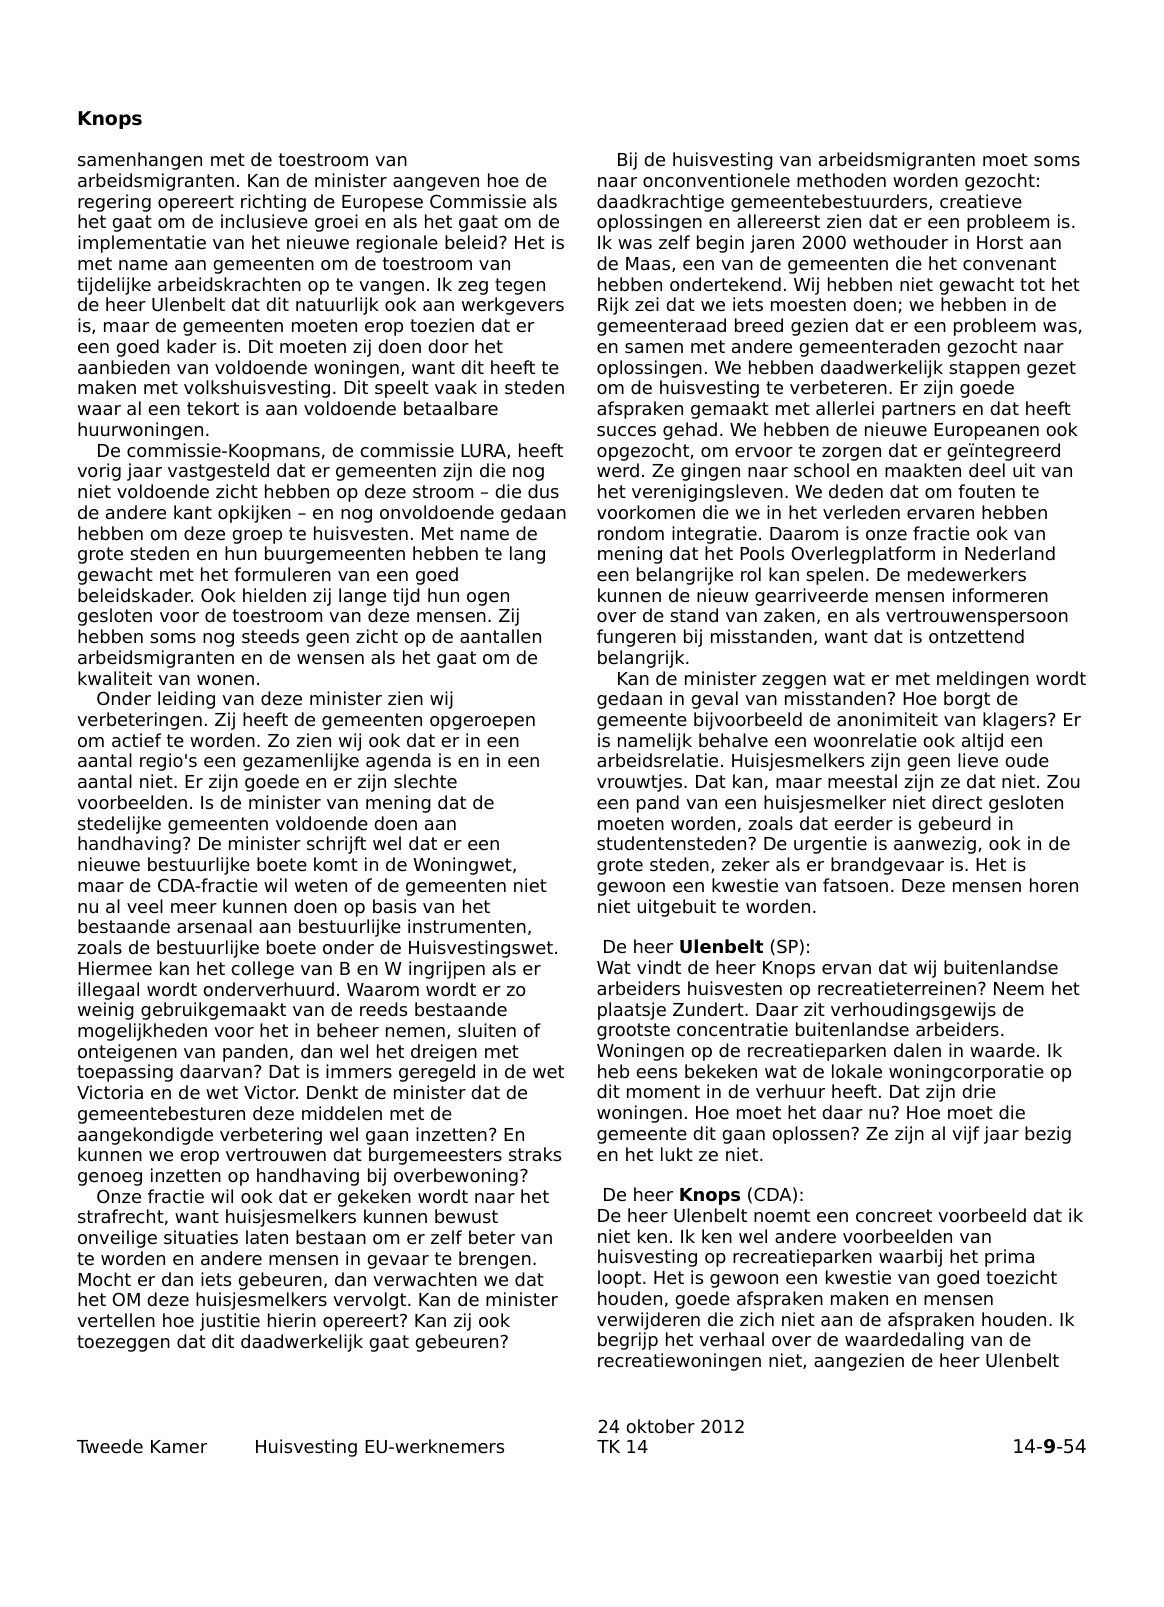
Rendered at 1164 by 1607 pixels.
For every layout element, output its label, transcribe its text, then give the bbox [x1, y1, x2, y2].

text Wat vindt de heer Knops ervan dat wij buitenlandse arbeiders huisvesten op recreatieterreinen? Neem het plaatsje Zundert. Daar zit verhoudingsgewijs de grootste concentratie buitenlandse arbeiders. Woningen op de recreatieparken dalen in waarde. Ik heb eens bekeken wat de lokale woningcorporatie op dit moment in de verhuur heeft. Dat zijn drie woningen. Hoe moet het daar nu? Hoe moet die gemeente dit gaan oplossen? Ze zijn al vijf jaar bezig en het lukt ze niet. [596, 958, 1087, 1165]
text samenhangen met de toestroom van arbeidsmigranten. Kan de minister aangeven hoe de regering opereert richting de Europese Commissie als het gaat om de inclusieve groei en als het gaat om de implementatie van het nieuwe regionale beleid? Het is met name aan gemeenten om de toestroom van tijdelijke arbeidskrachten op te vangen. Ik zeg tegen de heer Ulenbelt dat dit natuurlijk ook aan werkgevers is, maar de gemeenten moeten erop toezien dat er een goed kader is. Dit moeten zij doen door het aanbieden van voldoende woningen, want dit heeft te maken met volkshuisvesting. Dit speelt vaak in steden waar al een tekort is aan voldoende betaalbare huurwoningen. [77, 150, 567, 440]
text De heer Ulenbelt (SP): [596, 937, 1087, 958]
text Kan de minister zeggen wat er met meldingen wordt gedaan in geval van misstanden? Hoe borgt de gemeente bijvoorbeeld de anonimiteit van klagers? Er is namelijk behalve een woonrelatie ook altijd een arbeidsrelatie. Huisjesmelkers zijn geen lieve oude vrouwtjes. Dat kan, maar meestal zijn ze dat niet. Zou een pand van een huisjesmelker niet direct gesloten moeten worden, zoals dat eerder is gebeurd in studentensteden? De urgentie is aanwezig, ook in de grote steden, zeker als er brandgevaar is. Het is gewoon een kwestie van fatsoen. Deze mensen horen niet uitgebuit te worden. [596, 668, 1087, 917]
text Onze fractie wil ook dat er gekeken wordt naar het strafrecht, want huisjesmelkers kunnen bewust onveilige situaties laten bestaan om er zelf beter van te worden en andere mensen in gevaar te brengen. Mocht er dan iets gebeuren, dan verwachten we dat het OM deze huisjesmelkers vervolgt. Kan de minister vertellen hoe justitie hierin opereert? Kan zij ook toezeggen dat dit daadwerkelijk gaat gebeuren? [77, 1187, 567, 1352]
text De heer Knops (CDA): [596, 1185, 1087, 1206]
text Onder leiding van deze minister zien wij verbeteringen. Zij heeft de gemeenten opgeroepen om actief te worden. Zo zien wij ook dat er in een aantal regio's een gezamenlijke agenda is en in een aantal niet. Er zijn goede en er zijn slechte voorbeelden. Is de minister van mening dat de stedelijke gemeenten voldoende doen aan handhaving? De minister schrijft wel dat er een nieuwe bestuurlijke boete komt in de Woningwet, maar de CDA-fractie wil weten of de gemeenten niet nu al veel meer kunnen doen op basis van het bestaande arsenaal aan bestuurlijke instrumenten, zoals de bestuurlijke boete onder de Huisvestingswet. Hiermee kan het college van B en W ingrijpen als er illegaal wordt onderverhuurd. Waarom wordt er zo weinig gebruikgemaakt van de reeds bestaande mogelijkheden voor het in beheer nemen, sluiten of onteigenen van panden, dan wel het dreigen met toepassing daarvan? Dat is immers geregeld in de wet Victoria en de wet Victor. Denkt de minister dat de gemeentebesturen deze middelen met de aangekondigde verbetering wel gaan inzetten? En kunnen we erop vertrouwen dat burgemeesters straks genoeg inzetten op handhaving bij overbewoning? [77, 689, 567, 1187]
text De commissie-Koopmans, de commissie LURA, heeft vorig jaar vastgesteld dat er gemeenten zijn die nog niet voldoende zicht hebben op deze stroom – die dus de andere kant opkijken – en nog onvoldoende gedaan hebben om deze groep te huisvesten. Met name de grote steden en hun buurgemeenten hebben te lang gewacht met het formuleren van een goed beleidskader. Ook hielden zij lange tijd hun ogen gesloten voor de toestroom van deze mensen. Zij hebben soms nog steeds geen zicht op de aantallen arbeidsmigranten en de wensen als het gaat om de kwaliteit van wonen. [77, 440, 567, 689]
text De heer Ulenbelt noemt een concreet voorbeeld dat ik niet ken. Ik ken wel andere voorbeelden van huisvesting op recreatieparken waarbij het prima loopt. Het is gewoon een kwestie van goed toezicht houden, goede afspraken maken en mensen verwijderen die zich niet aan de afspraken houden. Ik begrijp het verhaal over de waardedaling van de recreatiewoningen niet, aangezien de heer Ulenbelt [596, 1206, 1087, 1372]
text Bij de huisvesting van arbeidsmigranten moet soms naar onconventionele methoden worden gezocht: daadkrachtige gemeentebestuurders, creatieve oplossingen en allereerst zien dat er een probleem is. Ik was zelf begin jaren 2000 wethouder in Horst aan de Maas, een van de gemeenten die het convenant hebben ondertekend. Wij hebben niet gewacht tot het Rijk zei dat we iets moesten doen; we hebben in de gemeenteraad breed gezien dat er een probleem was, en samen met andere gemeenteraden gezocht naar oplossingen. We hebben daadwerkelijk stappen gezet om de huisvesting te verbeteren. Er zijn goede afspraken gemaakt met allerlei partners en dat heeft succes gehad. We hebben de nieuwe Europeanen ook opgezocht, om ervoor te zorgen dat er geïntegreerd werd. Ze gingen naar school en maakten deel uit van het verenigingsleven. We deden dat om fouten te voorkomen die we in het verleden ervaren hebben rondom integratie. Daarom is onze fractie ook van mening dat het Pools Overlegplatform in Nederland een belangrijke rol kan spelen. De medewerkers kunnen de nieuw gearriveerde mensen informeren over de stand van zaken, en als vertrouwenspersoon fungeren bij misstanden, want dat is ontzettend belangrijk. [596, 150, 1087, 668]
